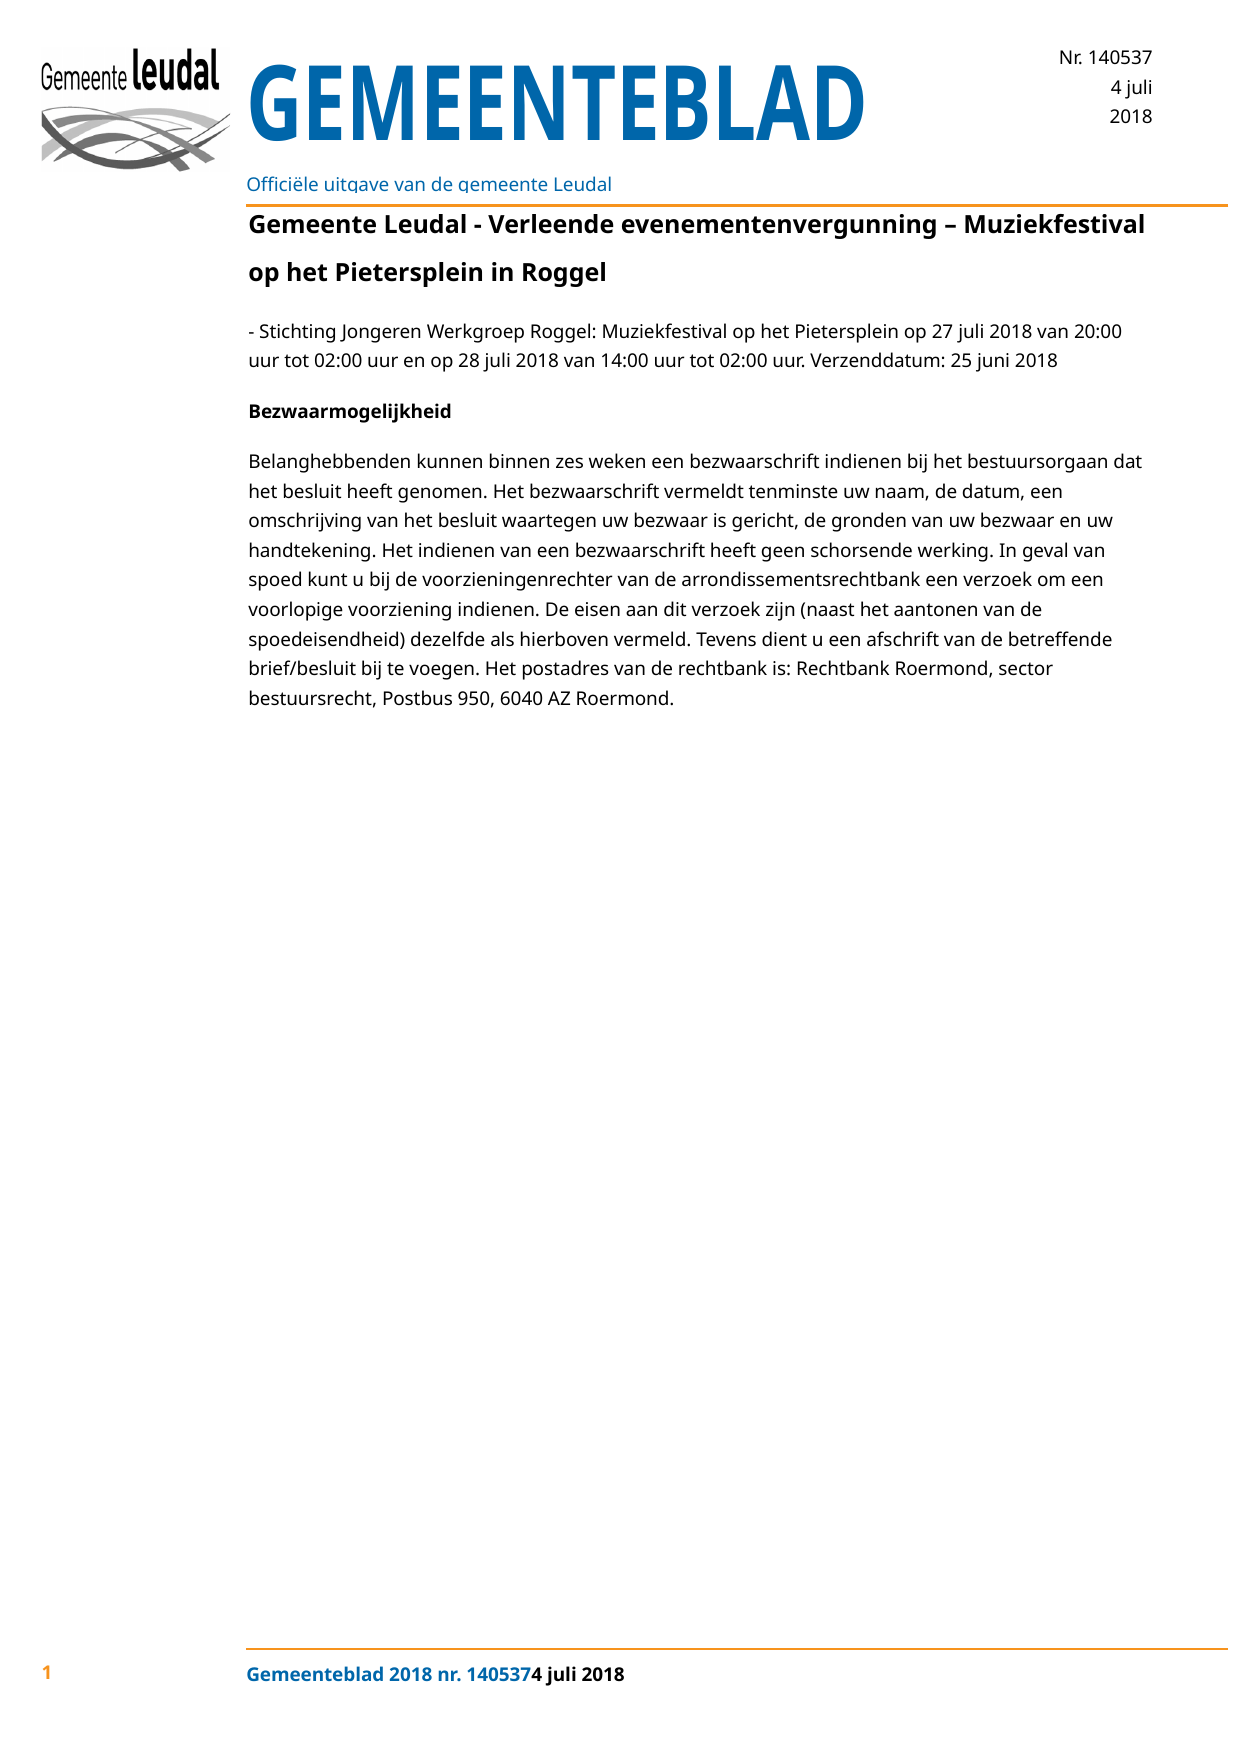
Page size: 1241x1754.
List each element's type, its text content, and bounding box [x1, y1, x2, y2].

text Gemeente Leudal - Verleende evenementenvergunning – Muziekfestival op het Pietersplein in Roggel [248, 207, 1152, 288]
text - Stichting Jongeren Werkgroep Roggel: Muziekfestival op het Pietersplein op 27 juli 2018 van 20:00 uur tot 02:00 uur en op 28 juli 2018 van 14:00 uur tot 02:00 uur. Verzenddatum: 25 juni 2018 [248, 318, 1152, 373]
text Bezwaarmogelijkheid [248, 398, 1152, 424]
picture [41, 47, 231, 172]
text Belanghebbenden kunnen binnen zes weken een bezwaarschrift indienen bij het bestuursorgaan dat het besluit heeft genomen. Het bezwaarschrift vermeldt tenminste uw naam, de datum, een omschrijving van het besluit waartegen uw bezwaar is gericht, de gronden van uw bezwaar en uw handtekening. Het indienen van een bezwaarschrift heeft geen schorsende werking. In geval van spoed kunt u bij de voorzieningenrechter van de arrondissementsrechtbank een verzoek om een voorlopige voorziening indienen. De eisen aan dit verzoek zijn (naast het aantonen van de spoedeisendheid) dezelfde als hierboven vermeld. Tevens dient u een afschrift van de betreffende brief/besluit bij te voegen. Het postadres van de rechtbank is: Rechtbank Roermond, sector bestuursrecht, Postbus 950, 6040 AZ Roermond. [248, 448, 1152, 711]
